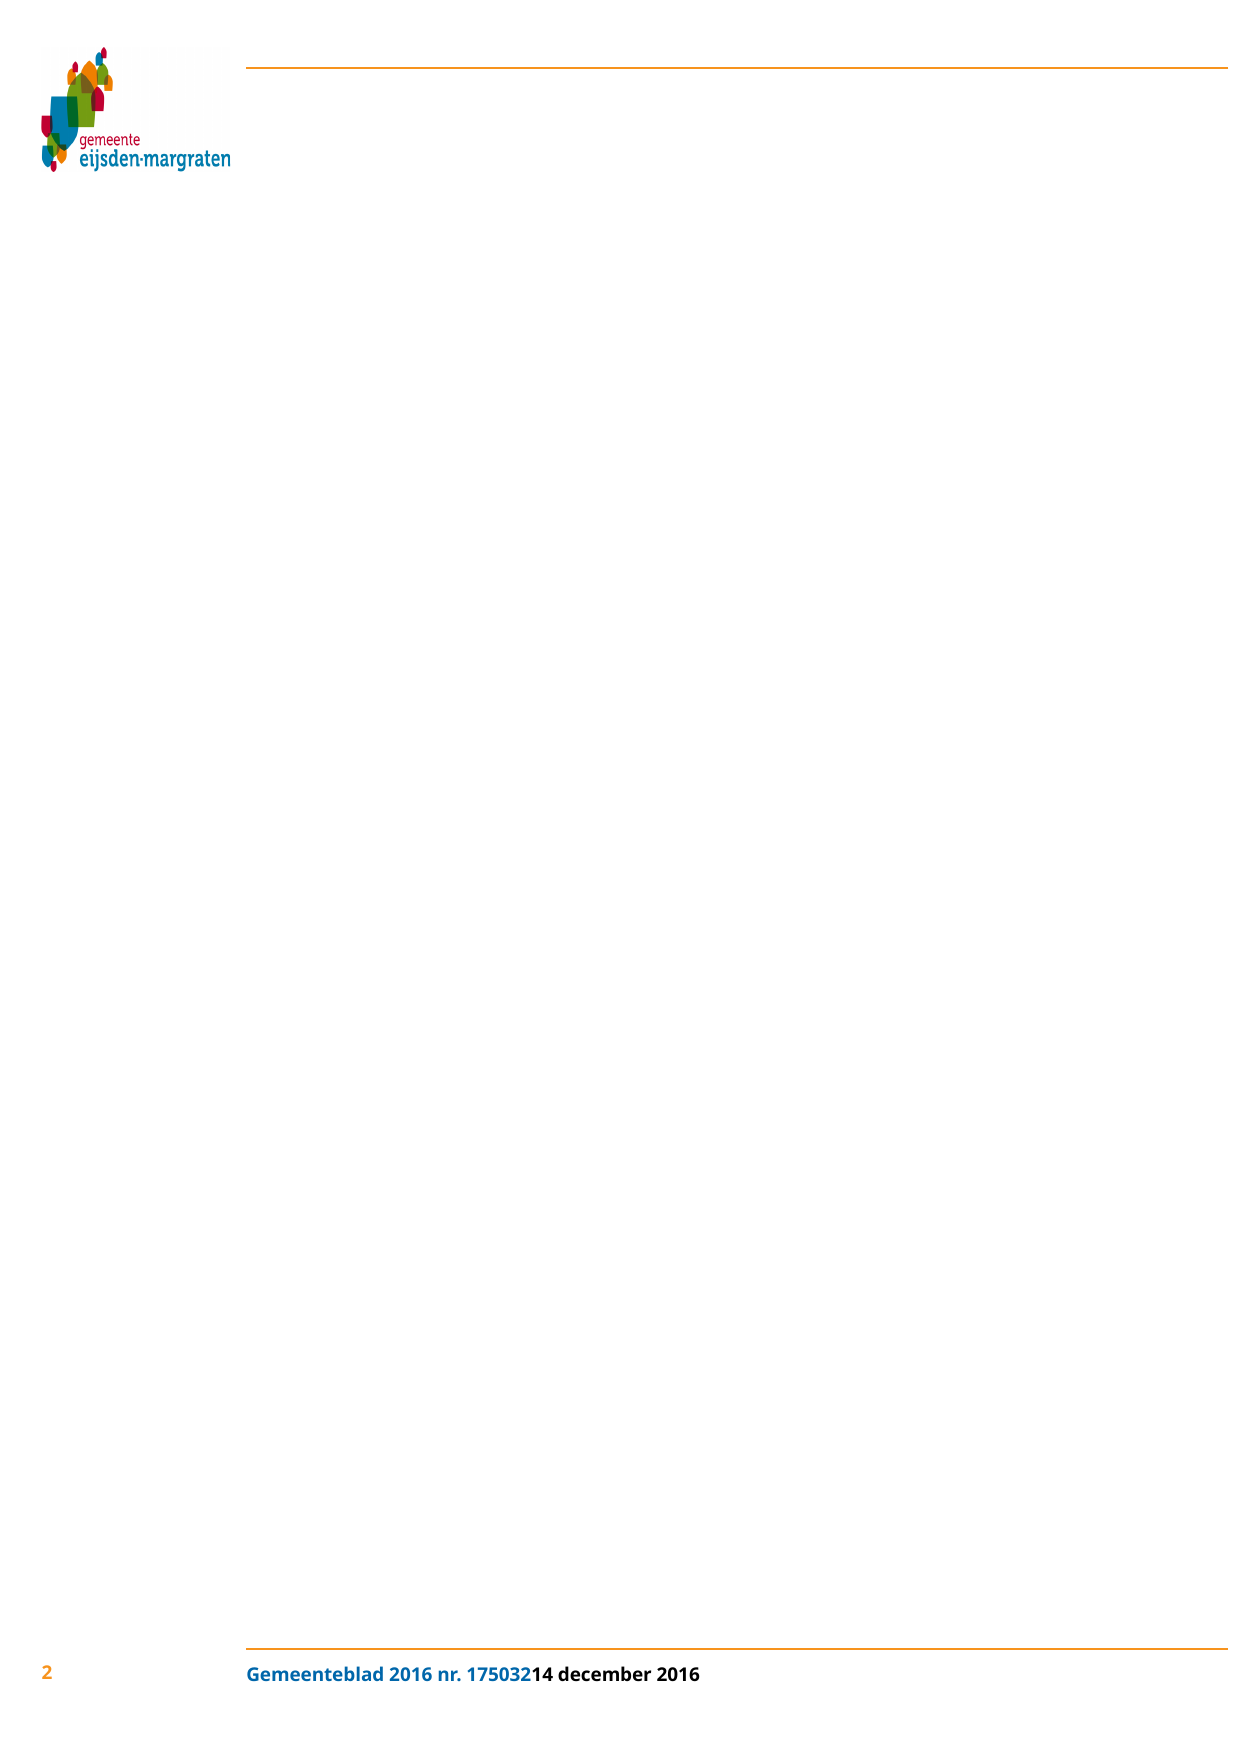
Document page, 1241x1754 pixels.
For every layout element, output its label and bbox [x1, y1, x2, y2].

picture [41, 47, 231, 172]
